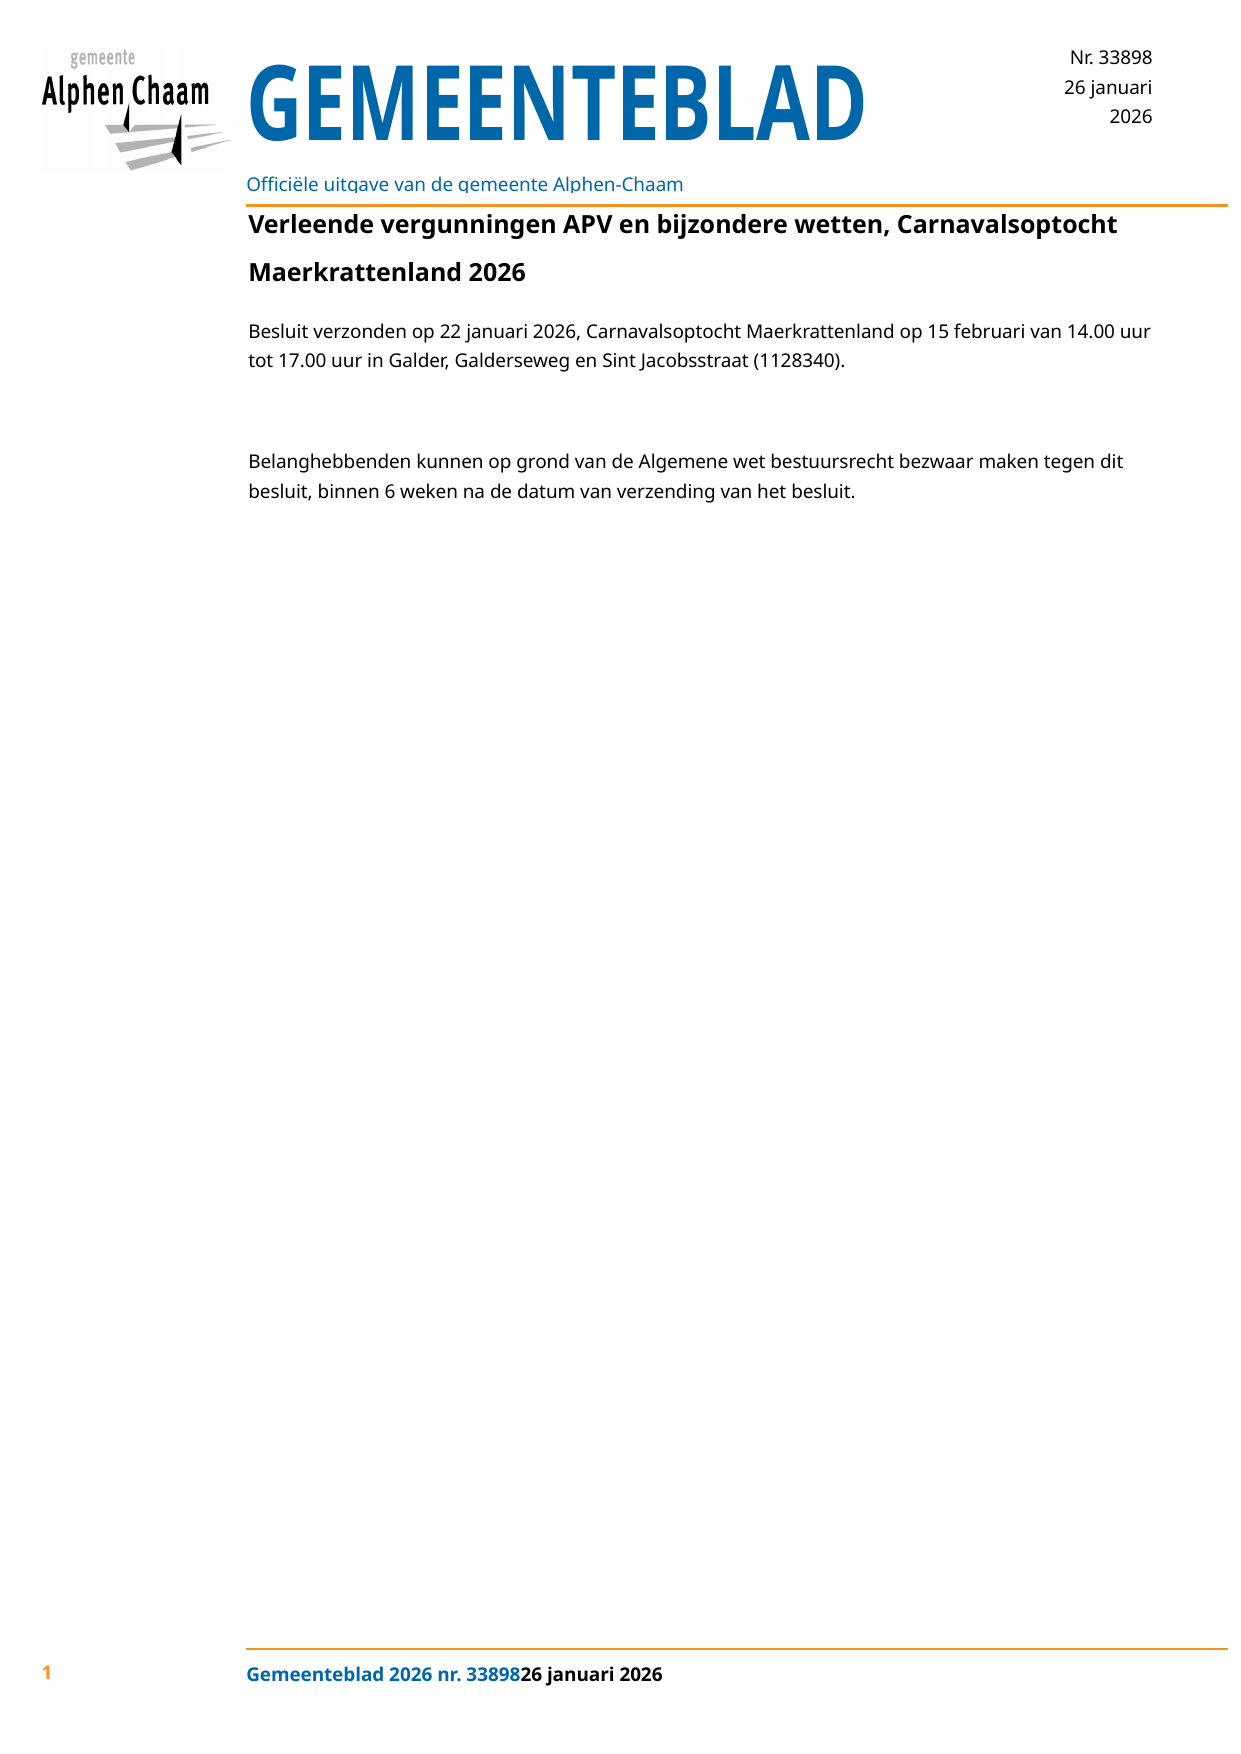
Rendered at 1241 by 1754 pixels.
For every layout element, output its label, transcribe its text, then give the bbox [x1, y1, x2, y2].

text Belanghebbenden kunnen op grond van de Algemene wet bestuursrecht bezwaar maken tegen dit besluit, binnen 6 weken na de datum van verzending van het besluit. [248, 448, 1152, 504]
text Verleende vergunningen APV en bijzondere wetten, Carnavalsoptocht Maerkrattenland 2026 [248, 207, 1152, 288]
text Besluit verzonden op 22 januari 2026, Carnavalsoptocht Maerkrattenland op 15 februari van 14.00 uur tot 17.00 uur in Galder, Galderseweg en Sint Jacobsstraat (1128340). [248, 318, 1152, 373]
picture [41, 47, 231, 172]
